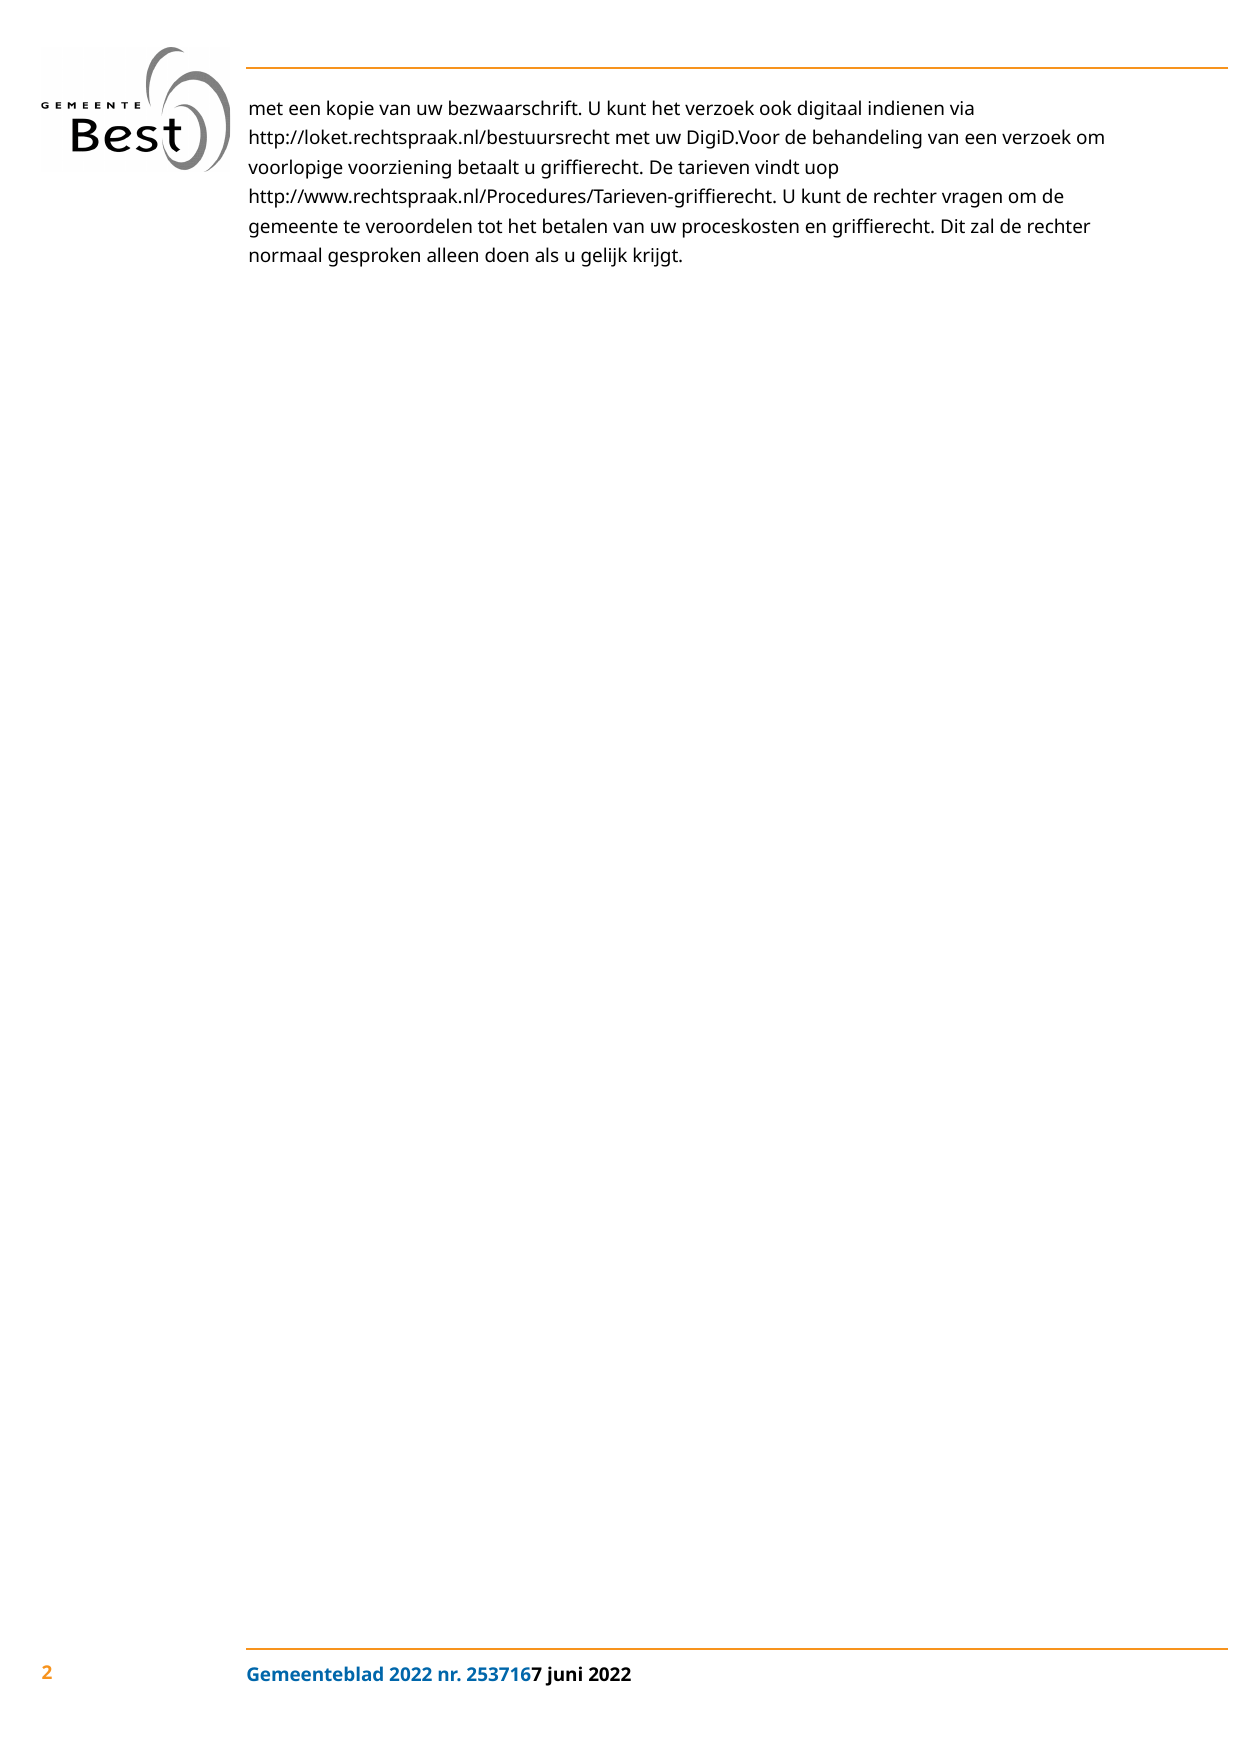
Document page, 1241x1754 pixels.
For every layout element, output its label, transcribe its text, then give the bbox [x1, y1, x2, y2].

picture [41, 47, 231, 172]
text met een kopie van uw bezwaarschrift. U kunt het verzoek ook digitaal indienen via http://loket.rechtspraak.nl/bestuursrecht met uw DigiD.Voor de behandeling van een verzoek om voorlopige voorziening betaalt u griffierecht. De tarieven vindt uop http://www.rechtspraak.nl/Procedures/Tarieven-griffierecht. U kunt de rechter vragen om de gemeente te veroordelen tot het betalen van uw proceskosten en griffierecht. Dit zal de rechter normaal gesproken alleen doen als u gelijk krijgt. [248, 95, 1152, 268]
